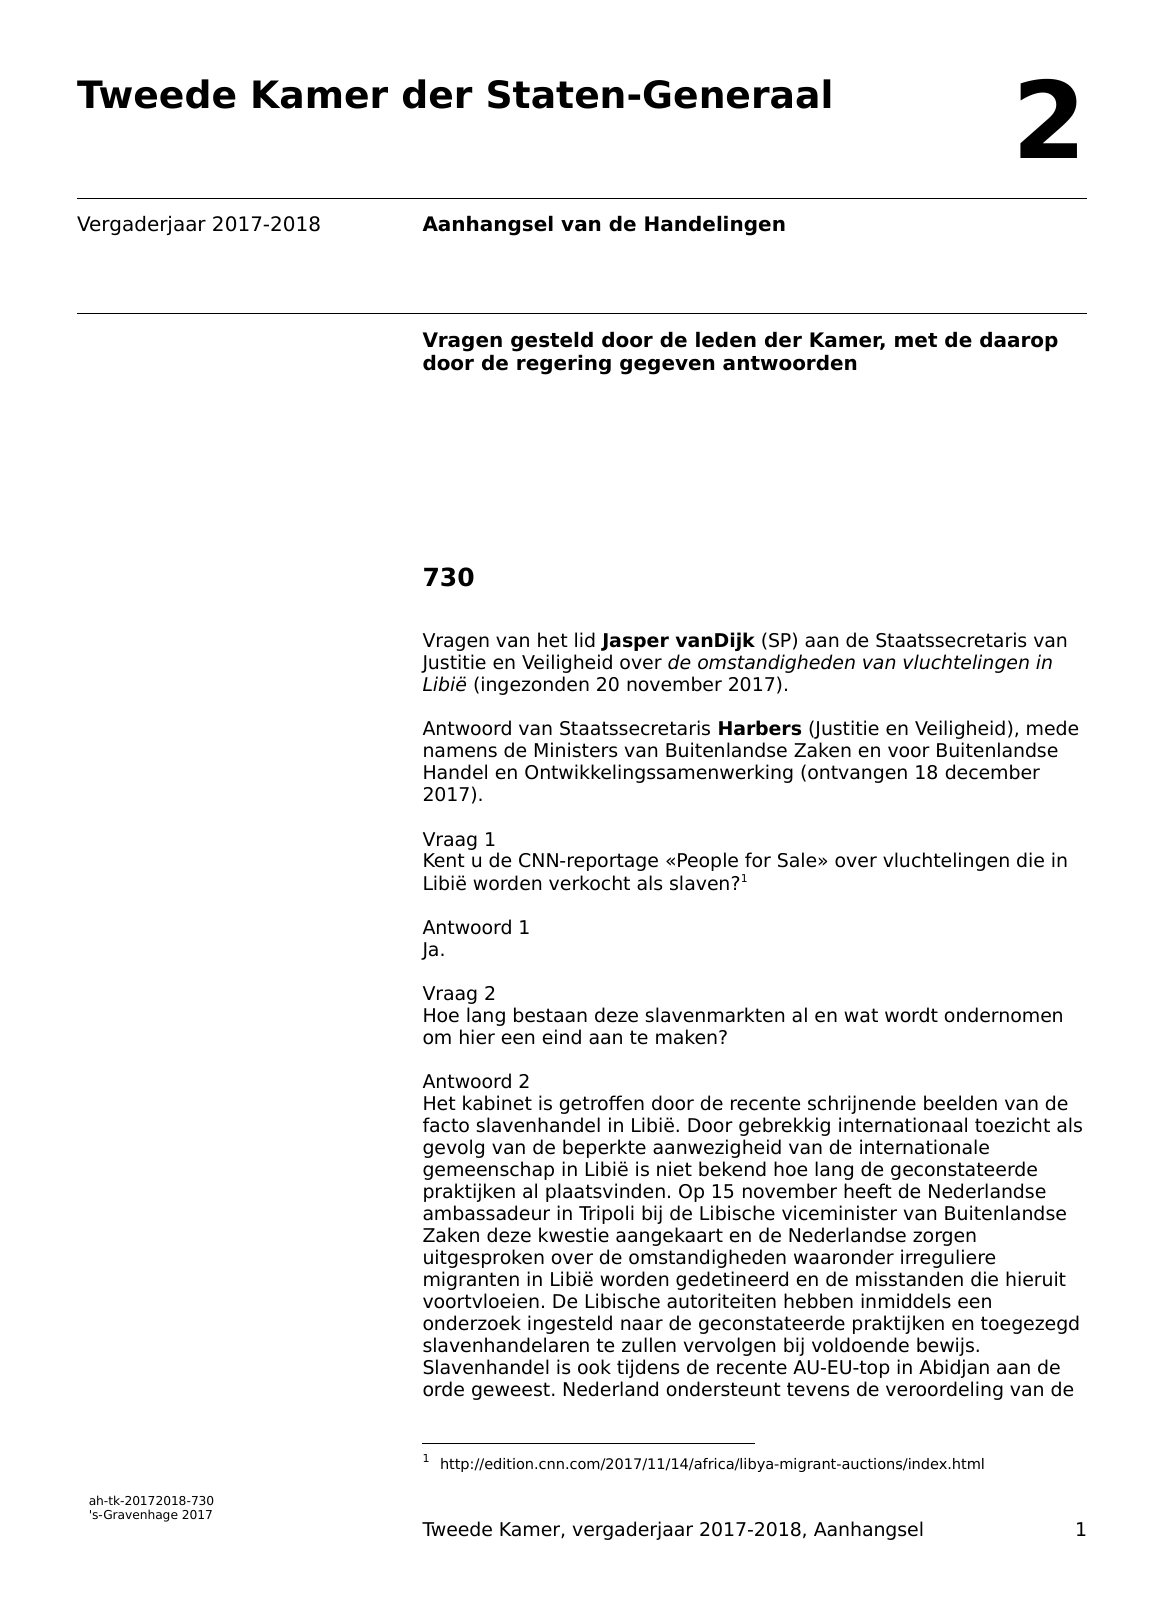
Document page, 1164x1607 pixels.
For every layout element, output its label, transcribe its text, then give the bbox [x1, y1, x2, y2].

table_header Tweede Kamer der Staten-Generaal [77, 59, 886, 198]
text http://edition.cnn.com/2017/11/14/africa/libya-migrant-auctions/index.html [422, 1452, 1087, 1474]
text Antwoord 2 [422, 1071, 1087, 1093]
table_header 2 [886, 59, 1087, 198]
table_cell [77, 314, 422, 375]
table_cell Vergaderjaar 2017-2018 [77, 199, 422, 313]
text Ja. [422, 938, 1087, 961]
table_cell Aanhangsel van de Handelingen [422, 199, 1087, 313]
text Vragen van het lid Jasper vanDijk (SP) aan de Staatssecretaris van Justitie en Veiligheid over de omstandigheden van vluchtelingen in Libië (ingezonden 20 november 2017). [422, 630, 1087, 696]
text Vraag 1 [422, 828, 1087, 850]
text 730 [422, 563, 1087, 592]
text Het kabinet is getroffen door de recente schrijnende beelden van de facto slavenhandel in Libië. Door gebrekkig internationaal toezicht als gevolg van de beperkte aanwezigheid van de internationale gemeenschap in Libië is niet bekend hoe lang de geconstateerde praktijken al plaatsvinden. Op 15 november heeft de Nederlandse ambassadeur in Tripoli bij de Libische viceminister van Buitenlandse Zaken deze kwestie aangekaart en de Nederlandse zorgen uitgesproken over de omstandigheden waaronder irreguliere migranten in Libië worden gedetineerd en de misstanden die hieruit voortvloeien. De Libische autoriteiten hebben inmiddels een onderzoek ingesteld naar de geconstateerde praktijken en toegezegd slavenhandelaren te zullen vervolgen bij voldoende bewijs. Slavenhandel is ook tijdens de recente AU-EU-top in Abidjan aan de orde geweest. Nederland ondersteunt tevens de veroordeling van de [422, 1093, 1087, 1401]
text Antwoord 1 [422, 917, 1087, 938]
text 's-Gravenhage 2017 [88, 1508, 323, 1522]
text ah-tk-20172018-730 [88, 1494, 323, 1508]
text Vraag 2 [422, 983, 1087, 1005]
text Antwoord van Staatssecretaris Harbers (Justitie en Veiligheid), mede namens de Ministers van Buitenlandse Zaken en voor Buitenlandse Handel en Ontwikkelingssamenwerking (ontvangen 18 december 2017). [422, 718, 1087, 806]
text Kent u de CNN-reportage «People for Sale» over vluchtelingen die in Libië worden verkocht als slaven? [422, 850, 1087, 894]
table_cell Vragen gesteld door de leden der Kamer, met de daarop door de regering gegeven antwoorden [422, 314, 1087, 375]
text Hoe lang bestaan deze slavenmarkten al en wat wordt ondernomen om hier een eind aan te maken? [422, 1005, 1087, 1049]
